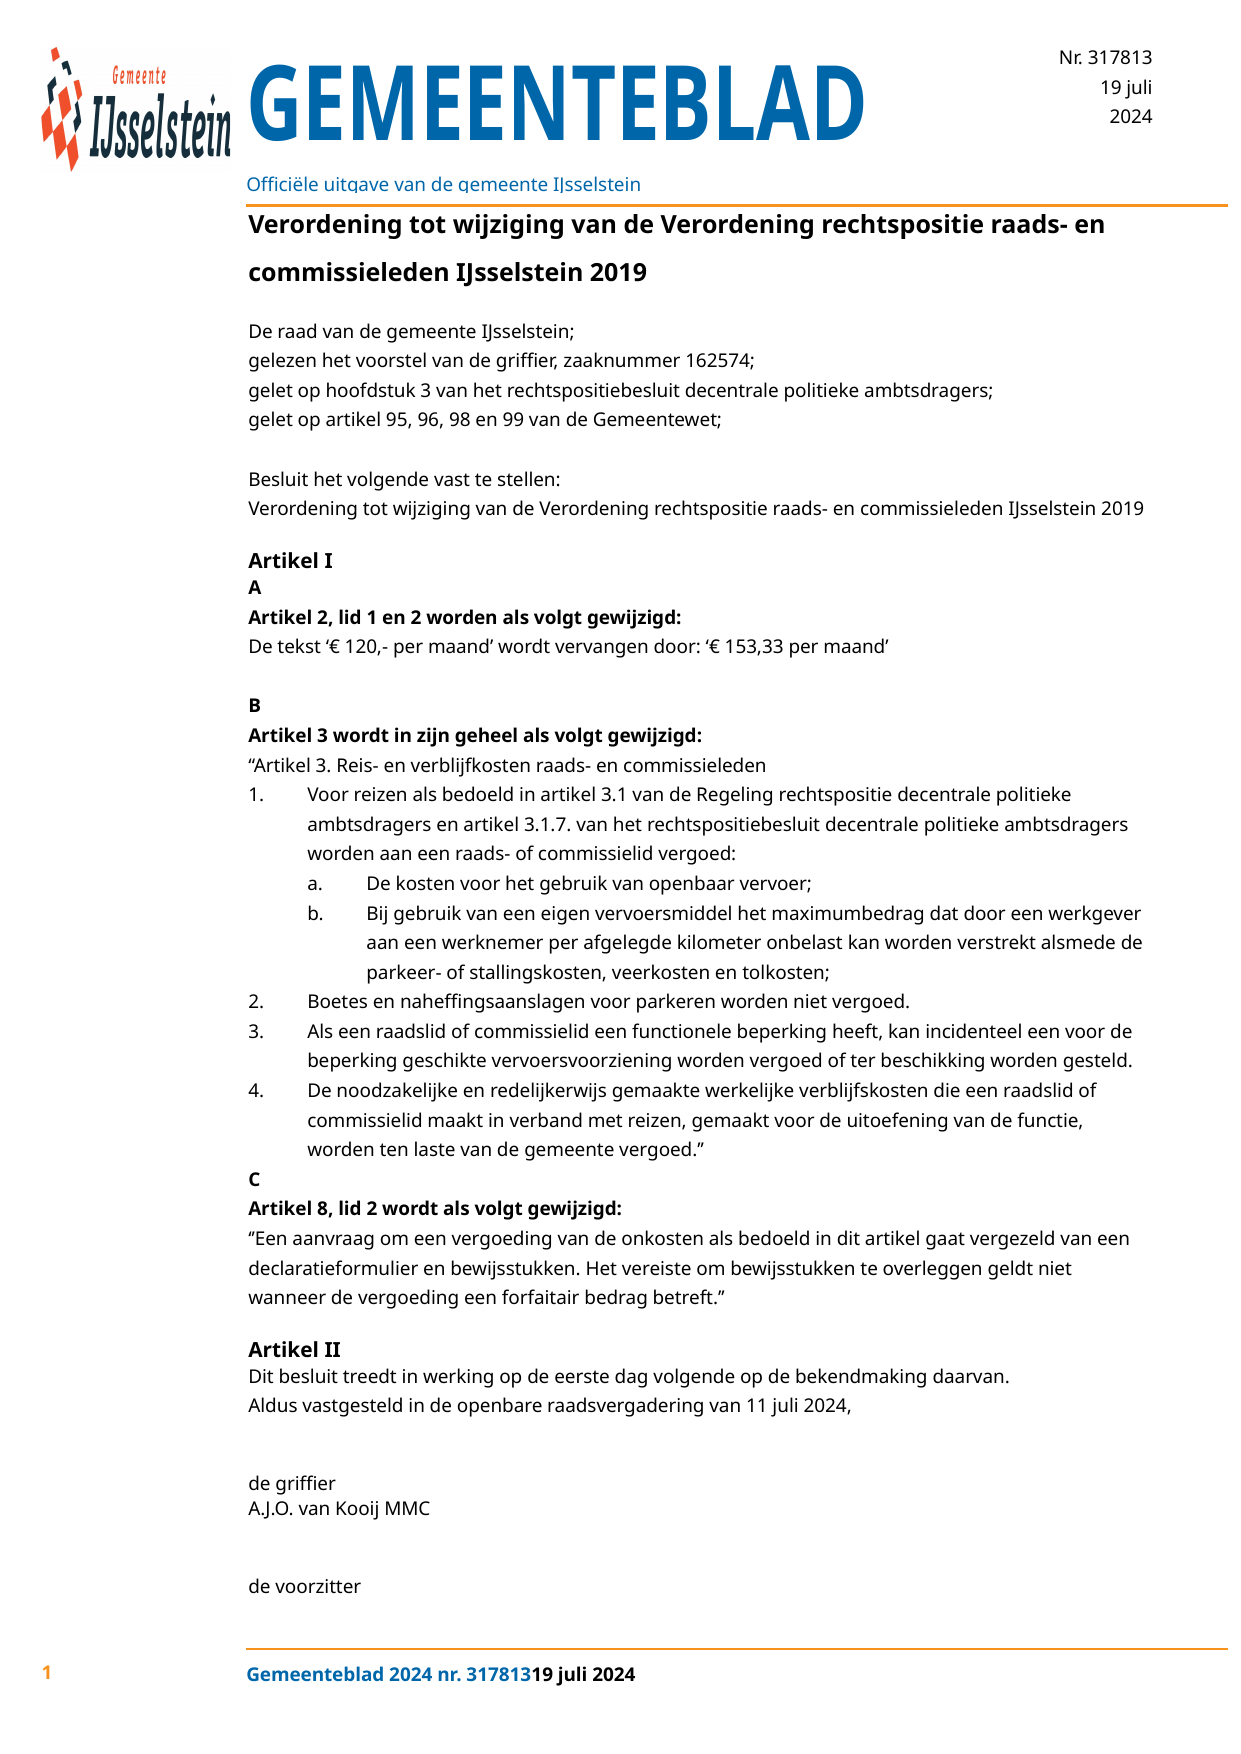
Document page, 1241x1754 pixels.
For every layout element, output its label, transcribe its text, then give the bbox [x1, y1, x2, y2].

text Artikel 2, lid 1 en 2 worden als volgt gewijzigd: [248, 604, 1152, 629]
text “Artikel 3. Reis- en verblijfkosten raads- en commissieleden [248, 752, 1152, 777]
list De kosten voor het gebruik van openbaar vervoer; [307, 870, 1152, 896]
list Voor reizen als bedoeld in artikel 3.1 van de Regeling rechtspositie decentrale politieke ambtsdragers en artikel 3.1.7. van het rechtspositiebesluit decentrale politieke ambtsdragers worden aan een raads- of commissielid vergoed: [248, 781, 1152, 866]
text Verordening tot wijziging van de Verordening rechtspositie raads- en commissieleden IJsselstein 2019 [248, 495, 1152, 521]
text Artikel II [248, 1335, 1152, 1363]
text C [248, 1166, 1152, 1192]
text De tekst ‘€ 120,- per maand’ wordt vervangen door: ‘€ 153,33 per maand’ [248, 633, 1152, 659]
text Aldus vastgesteld in de openbare raadsvergadering van 11 juli 2024, [248, 1393, 1152, 1418]
text A.J.O. van Kooij MMC [248, 1496, 1152, 1521]
text gelet op artikel 95, 96, 98 en 99 van de Gemeentewet; [248, 407, 1152, 432]
text gelet op hoofdstuk 3 van het rechtspositiebesluit decentrale politieke ambtsdragers; [248, 377, 1152, 403]
text B [248, 693, 1152, 718]
text Artikel I [248, 546, 1152, 574]
text A [248, 574, 1152, 600]
list De noodzakelijke en redelijkerwijs gemaakte werkelijke verblijfskosten die een raadslid of commissielid maakt in verband met reizen, gemaakt voor de uitoefening van de functie, worden ten laste van de gemeente vergoed.’’ [248, 1077, 1152, 1162]
list Als een raadslid of commissielid een functionele beperking heeft, kan incidenteel een voor de beperking geschikte vervoersvoorziening worden vergoed of ter beschikking worden gesteld. [248, 1018, 1152, 1073]
text Dit besluit treedt in werking op de eerste dag volgende op de bekendmaking daarvan. [248, 1363, 1152, 1389]
text Besluit het volgende vast te stellen: [248, 466, 1152, 492]
text Verordening tot wijziging van de Verordening rechtspositie raads- en commissieleden IJsselstein 2019 [248, 207, 1152, 288]
list Boetes en naheffingsaanslagen voor parkeren worden niet vergoed. [248, 988, 1152, 1014]
text De raad van de gemeente IJsselstein; [248, 318, 1152, 344]
text de voorzitter [248, 1573, 1152, 1598]
picture [41, 47, 231, 172]
text gelezen het voorstel van de griffier, zaaknummer 162574; [248, 347, 1152, 373]
text de griffier [248, 1470, 1152, 1496]
text Artikel 3 wordt in zijn geheel als volgt gewijzigd: [248, 722, 1152, 748]
text Artikel 8, lid 2 wordt als volgt gewijzigd: [248, 1196, 1152, 1221]
text ‘’Een aanvraag om een vergoeding van de onkosten als bedoeld in dit artikel gaat vergezeld van een declaratieformulier en bewijsstukken. Het vereiste om bewijsstukken te overleggen geldt niet wanneer de vergoeding een forfaitair bedrag betreft.’’ [248, 1225, 1152, 1310]
list Bij gebruik van een eigen vervoersmiddel het maximumbedrag dat door een werkgever aan een werknemer per afgelegde kilometer onbelast kan worden verstrekt alsmede de parkeer- of stallingskosten, veerkosten en tolkosten; [307, 900, 1152, 984]
